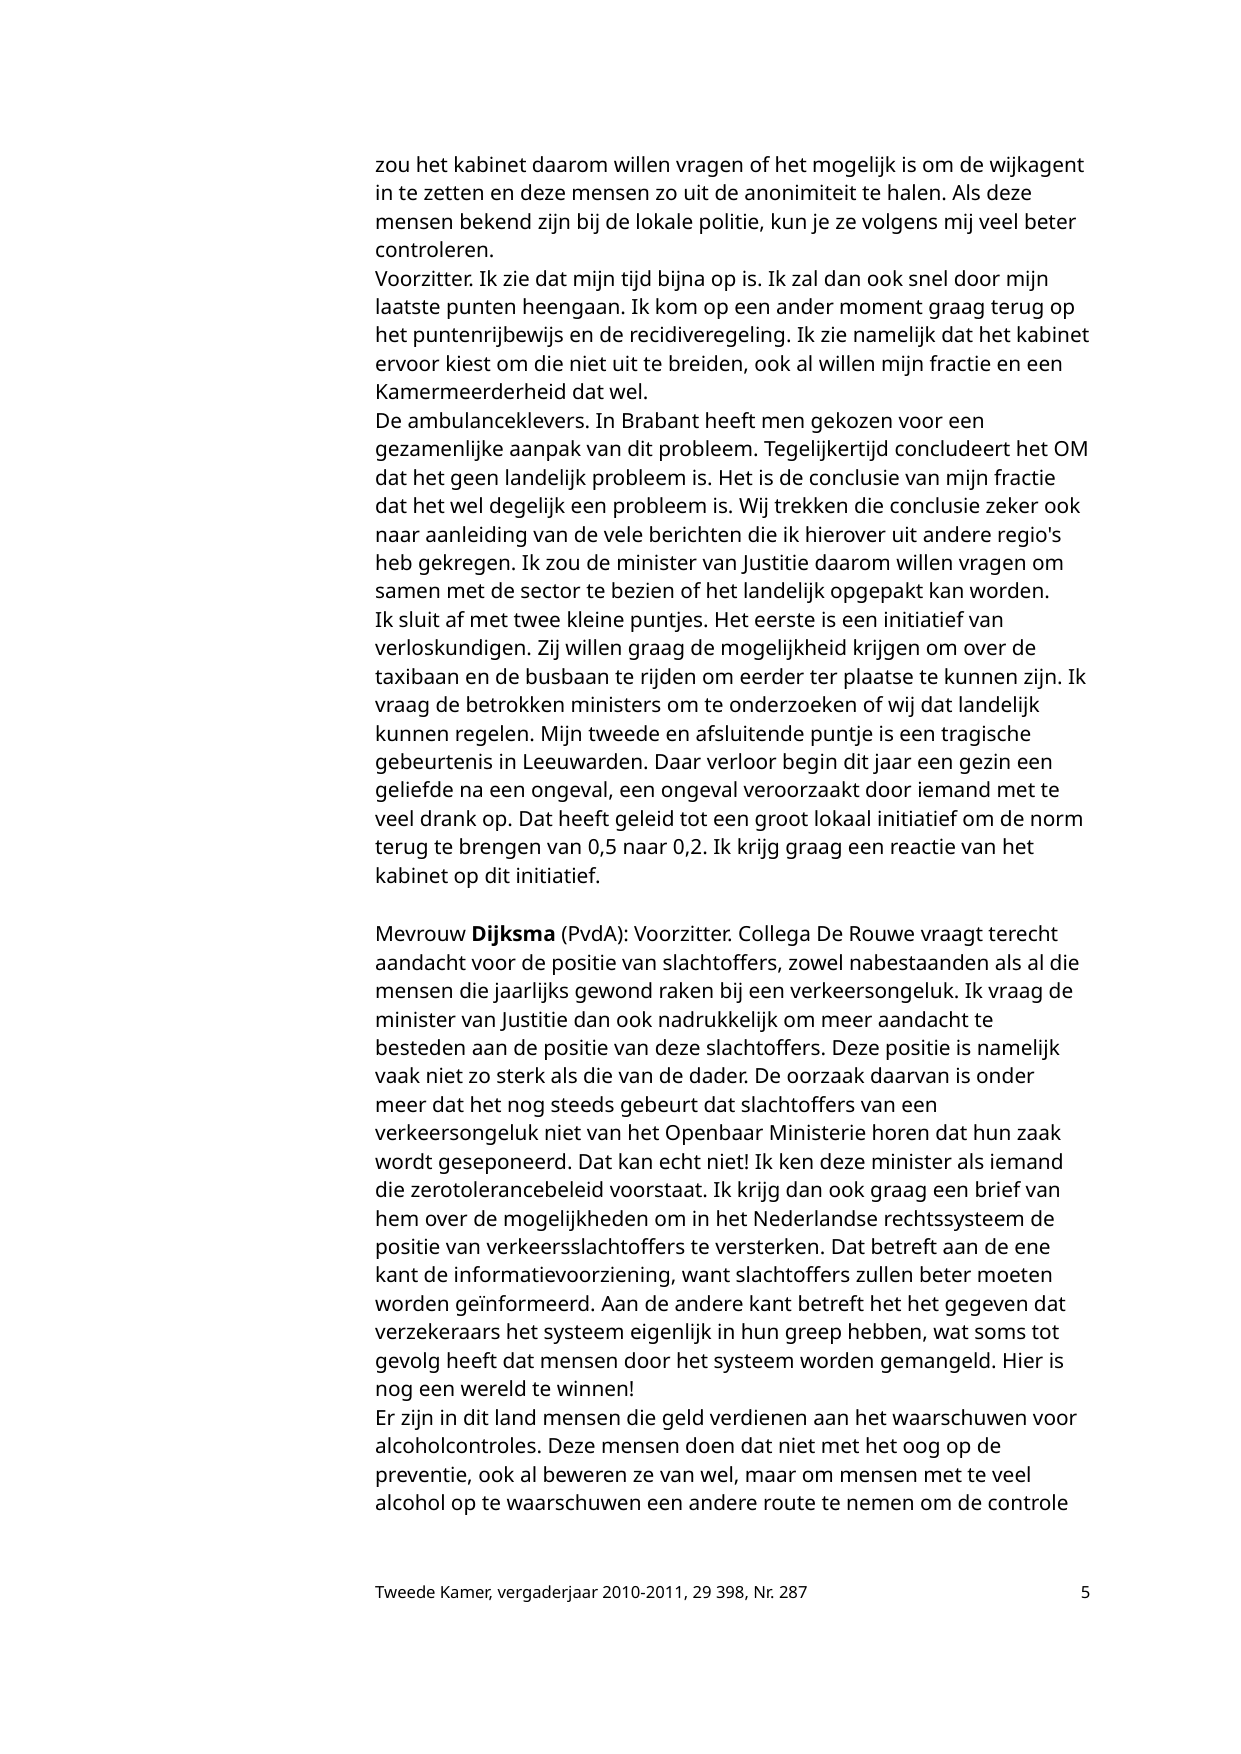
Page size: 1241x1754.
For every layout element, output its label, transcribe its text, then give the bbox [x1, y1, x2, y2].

text Mevrouw Dijksma (PvdA): Voorzitter. Collega De Rouwe vraagt terecht aandacht voor de positie van slachtoffers, zowel nabestaanden als al die mensen die jaarlijks gewond raken bij een verkeersongeluk. Ik vraag de minister van Justitie dan ook nadrukkelijk om meer aandacht te besteden aan de positie van deze slachtoffers. Deze positie is namelijk vaak niet zo sterk als die van de dader. De oorzaak daarvan is onder meer dat het nog steeds gebeurt dat slachtoffers van een verkeersongeluk niet van het Openbaar Ministerie horen dat hun zaak wordt geseponeerd. Dat kan echt niet! Ik ken deze minister als iemand die zerotolerancebeleid voorstaat. Ik krijg dan ook graag een brief van hem over de mogelijkheden om in het Nederlandse rechtssysteem de positie van verkeersslachtoffers te versterken. Dat betreft aan de ene kant de informatievoorziening, want slachtoffers zullen beter moeten worden geïnformeerd. Aan de andere kant betreft het het gegeven dat verzekeraars het systeem eigenlijk in hun greep hebben, wat soms tot gevolg heeft dat mensen door het systeem worden gemangeld. Hier is nog een wereld te winnen! [375, 919, 1090, 1403]
text Er zijn in dit land mensen die geld verdienen aan het waarschuwen voor alcoholcontroles. Deze mensen doen dat niet met het oog op de preventie, ook al beweren ze van wel, maar om mensen met te veel alcohol op te waarschuwen een andere route te nemen om de controle [375, 1403, 1090, 1517]
text De ambulanceklevers. In Brabant heeft men gekozen voor een gezamenlijke aanpak van dit probleem. Tegelijkertijd concludeert het OM dat het geen landelijk probleem is. Het is de conclusie van mijn fractie dat het wel degelijk een probleem is. Wij trekken die conclusie zeker ook naar aanleiding van de vele berichten die ik hierover uit andere regio's heb gekregen. Ik zou de minister van Justitie daarom willen vragen om samen met de sector te bezien of het landelijk opgepakt kan worden. [375, 406, 1090, 605]
text Ik sluit af met twee kleine puntjes. Het eerste is een initiatief van verloskundigen. Zij willen graag de mogelijkheid krijgen om over de taxibaan en de busbaan te rijden om eerder ter plaatse te kunnen zijn. Ik vraag de betrokken ministers om te onderzoeken of wij dat landelijk kunnen regelen. Mijn tweede en afsluitende puntje is een tragische gebeurtenis in Leeuwarden. Daar verloor begin dit jaar een gezin een geliefde na een ongeval, een ongeval veroorzaakt door iemand met te veel drank op. Dat heeft geleid tot een groot lokaal initiatief om de norm terug te brengen van 0,5 naar 0,2. Ik krijg graag een reactie van het kabinet op dit initiatief. [375, 605, 1090, 889]
text Voorzitter. Ik zie dat mijn tijd bijna op is. Ik zal dan ook snel door mijn laatste punten heengaan. Ik kom op een ander moment graag terug op het puntenrijbewijs en de recidiveregeling. Ik zie namelijk dat het kabinet ervoor kiest om die niet uit te breiden, ook al willen mijn fractie en een Kamermeerderheid dat wel. [375, 264, 1090, 406]
text zou het kabinet daarom willen vragen of het mogelijk is om de wijkagent in te zetten en deze mensen zo uit de anonimiteit te halen. Als deze mensen bekend zijn bij de lokale politie, kun je ze volgens mij veel beter controleren. [375, 150, 1090, 264]
